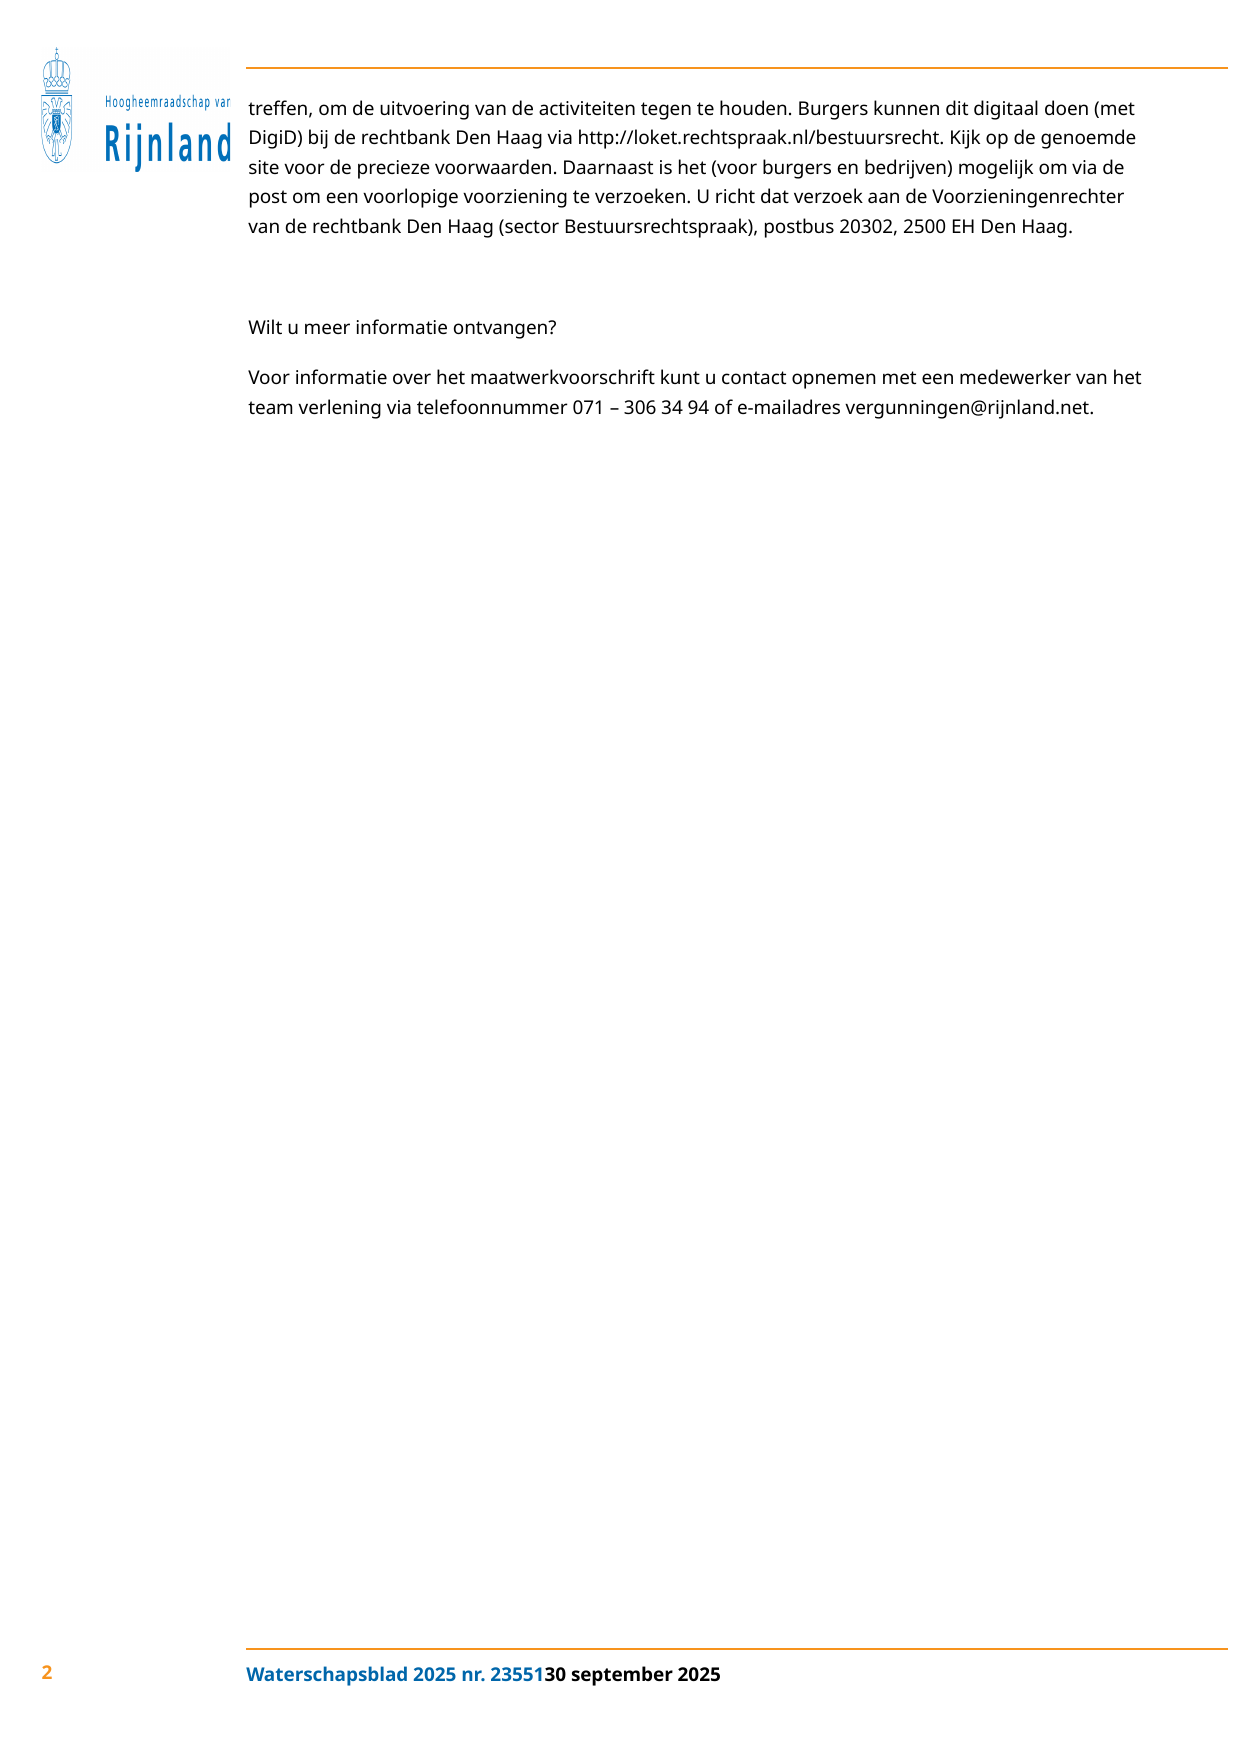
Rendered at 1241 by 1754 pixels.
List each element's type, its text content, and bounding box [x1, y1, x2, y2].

text treffen, om de uitvoering van de activiteiten tegen te houden. Burgers kunnen dit digitaal doen (met DigiD) bij de rechtbank Den Haag via http://loket.rechtspraak.nl/bestuursrecht. Kijk op de genoemde site voor de precieze voorwaarden. Daarnaast is het (voor burgers en bedrijven) mogelijk om via de post om een voorlopige voorziening te verzoeken. U richt dat verzoek aan de Voorzieningenrechter van de rechtbank Den Haag (sector Bestuursrechtspraak), postbus 20302, 2500 EH Den Haag. [248, 95, 1152, 239]
text Voor informatie over het maatwerkvoorschrift kunt u contact opnemen met een medewerker van het team verlening via telefoonnummer 071 – 306 34 94 of e-mailadres vergunningen@rijnland.net. [248, 364, 1152, 420]
text Wilt u meer informatie ontvangen? [248, 314, 1152, 340]
picture [41, 47, 231, 172]
